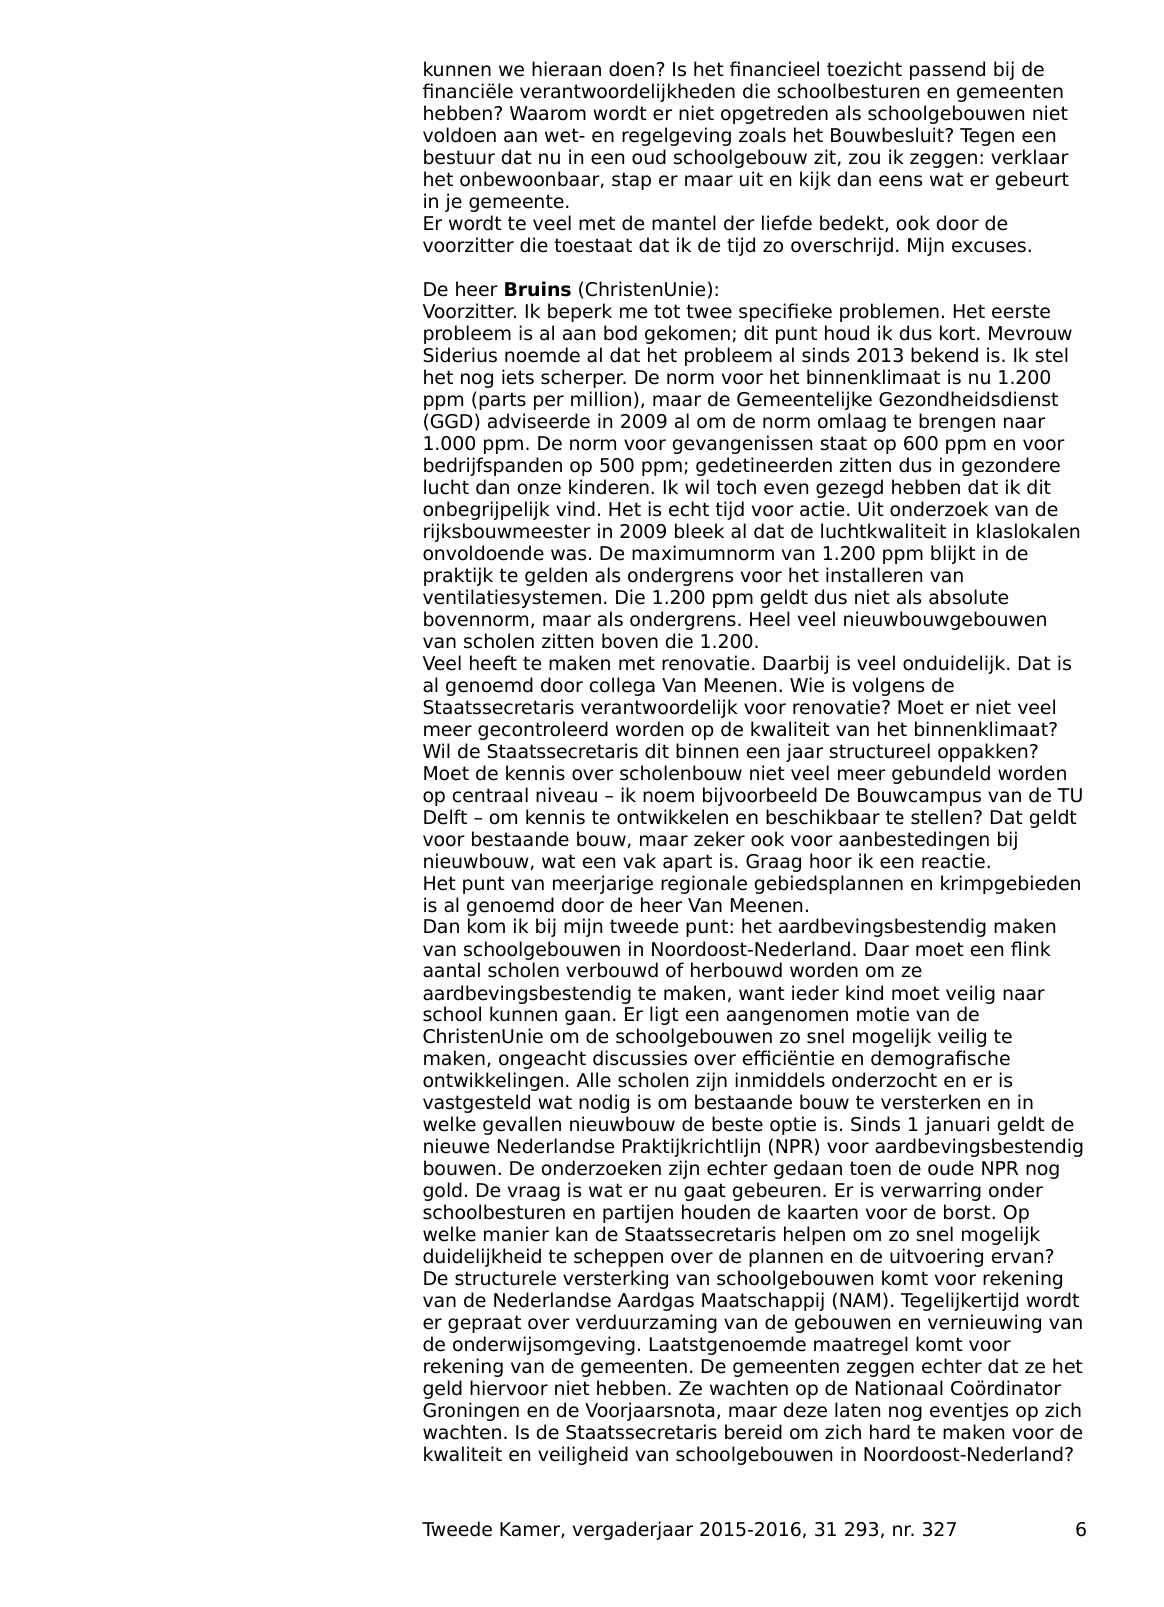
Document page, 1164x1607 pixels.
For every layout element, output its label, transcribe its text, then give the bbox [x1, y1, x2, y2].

text Er wordt te veel met de mantel der liefde bedekt, ook door de voorzitter die toestaat dat ik de tijd zo overschrijd. Mijn excuses. [422, 213, 1087, 257]
text Dan kom ik bij mijn tweede punt: het aardbevingsbestendig maken van schoolgebouwen in Noordoost-Nederland. Daar moet een flink aantal scholen verbouwd of herbouwd worden om ze aardbevingsbestendig te maken, want ieder kind moet veilig naar school kunnen gaan. Er ligt een aangenomen motie van de ChristenUnie om de schoolgebouwen zo snel mogelijk veilig te maken, ongeacht discussies over efficiëntie en demografische ontwikkelingen. Alle scholen zijn inmiddels onderzocht en er is vastgesteld wat nodig is om bestaande bouw te versterken en in welke gevallen nieuwbouw de beste optie is. Sinds 1 januari geldt de nieuwe Nederlandse Praktijkrichtlijn (NPR) voor aardbevingsbestendig bouwen. De onderzoeken zijn echter gedaan toen de oude NPR nog gold. De vraag is wat er nu gaat gebeuren. Er is verwarring onder schoolbesturen en partijen houden de kaarten voor de borst. Op welke manier kan de Staatssecretaris helpen om zo snel mogelijk duidelijkheid te scheppen over de plannen en de uitvoering ervan? De structurele versterking van schoolgebouwen komt voor rekening van de Nederlandse Aardgas Maatschappij (NAM). Tegelijkertijd wordt er gepraat over verduurzaming van de gebouwen en vernieuwing van de onderwijsomgeving. Laatstgenoemde maatregel komt voor rekening van de gemeenten. De gemeenten zeggen echter dat ze het geld hiervoor niet hebben. Ze wachten op de Nationaal Coördinator Groningen en de Voorjaarsnota, maar deze laten nog eventjes op zich wachten. Is de Staatssecretaris bereid om zich hard te maken voor de kwaliteit en veiligheid van schoolgebouwen in Noordoost-Nederland? [422, 916, 1087, 1466]
text Voorzitter. Ik beperk me tot twee specifieke problemen. Het eerste probleem is al aan bod gekomen; dit punt houd ik dus kort. Mevrouw Siderius noemde al dat het probleem al sinds 2013 bekend is. Ik stel het nog iets scherper. De norm voor het binnenklimaat is nu 1.200 ppm (parts per million), maar de Gemeentelijke Gezondheidsdienst (GGD) adviseerde in 2009 al om de norm omlaag te brengen naar 1.000 ppm. De norm voor gevangenissen staat op 600 ppm en voor bedrijfspanden op 500 ppm; gedetineerden zitten dus in gezondere lucht dan onze kinderen. Ik wil toch even gezegd hebben dat ik dit onbegrijpelijk vind. Het is echt tijd voor actie. Uit onderzoek van de rijksbouwmeester in 2009 bleek al dat de luchtkwaliteit in klaslokalen onvoldoende was. De maximumnorm van 1.200 ppm blijkt in de praktijk te gelden als ondergrens voor het installeren van ventilatiesystemen. Die 1.200 ppm geldt dus niet als absolute bovennorm, maar als ondergrens. Heel veel nieuwbouwgebouwen van scholen zitten boven die 1.200. [422, 301, 1087, 653]
text De heer Bruins (ChristenUnie): [422, 279, 1087, 301]
text Het punt van meerjarige regionale gebiedsplannen en krimpgebieden is al genoemd door de heer Van Meenen. [422, 872, 1087, 916]
text kunnen we hieraan doen? Is het financieel toezicht passend bij de financiële verantwoordelijkheden die schoolbesturen en gemeenten hebben? Waarom wordt er niet opgetreden als schoolgebouwen niet voldoen aan wet- en regelgeving zoals het Bouwbesluit? Tegen een bestuur dat nu in een oud schoolgebouw zit, zou ik zeggen: verklaar het onbewoonbaar, stap er maar uit en kijk dan eens wat er gebeurt in je gemeente. [422, 59, 1087, 213]
text Veel heeft te maken met renovatie. Daarbij is veel onduidelijk. Dat is al genoemd door collega Van Meenen. Wie is volgens de Staatssecretaris verantwoordelijk voor renovatie? Moet er niet veel meer gecontroleerd worden op de kwaliteit van het binnenklimaat? Wil de Staatssecretaris dit binnen een jaar structureel oppakken? Moet de kennis over scholenbouw niet veel meer gebundeld worden op centraal niveau – ik noem bijvoorbeeld De Bouwcampus van de TU Delft – om kennis te ontwikkelen en beschikbaar te stellen? Dat geldt voor bestaande bouw, maar zeker ook voor aanbestedingen bij nieuwbouw, wat een vak apart is. Graag hoor ik een reactie. [422, 653, 1087, 872]
